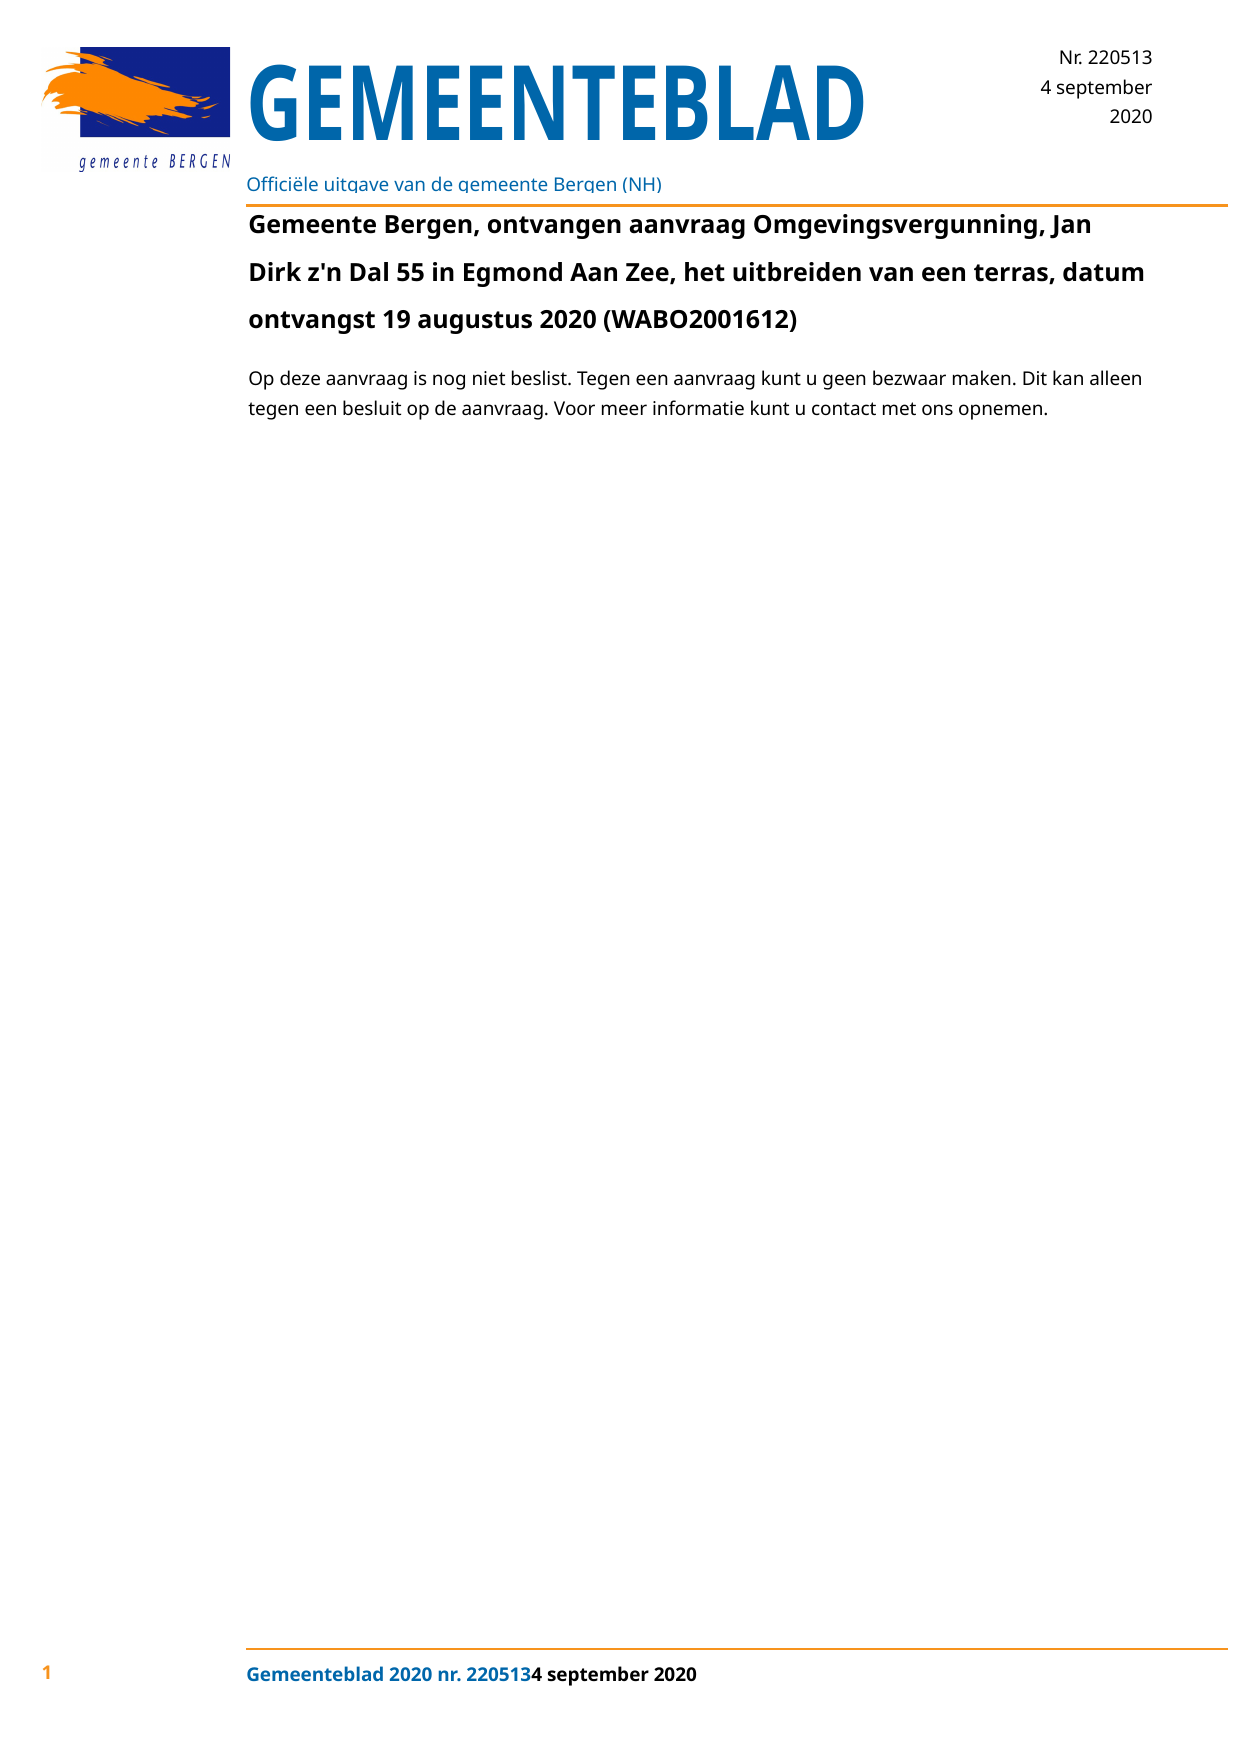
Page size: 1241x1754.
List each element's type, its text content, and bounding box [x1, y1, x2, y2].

picture [41, 47, 231, 172]
text Op deze aanvraag is nog niet beslist. Tegen een aanvraag kunt u geen bezwaar maken. Dit kan alleen tegen een besluit op de aanvraag. Voor meer informatie kunt u contact met ons opnemen. [248, 366, 1152, 421]
text Gemeente Bergen, ontvangen aanvraag Omgevingsvergunning, Jan Dirk z'n Dal 55 in Egmond Aan Zee, het uitbreiden van een terras, datum ontvangst 19 augustus 2020 (WABO2001612) [248, 207, 1152, 336]
